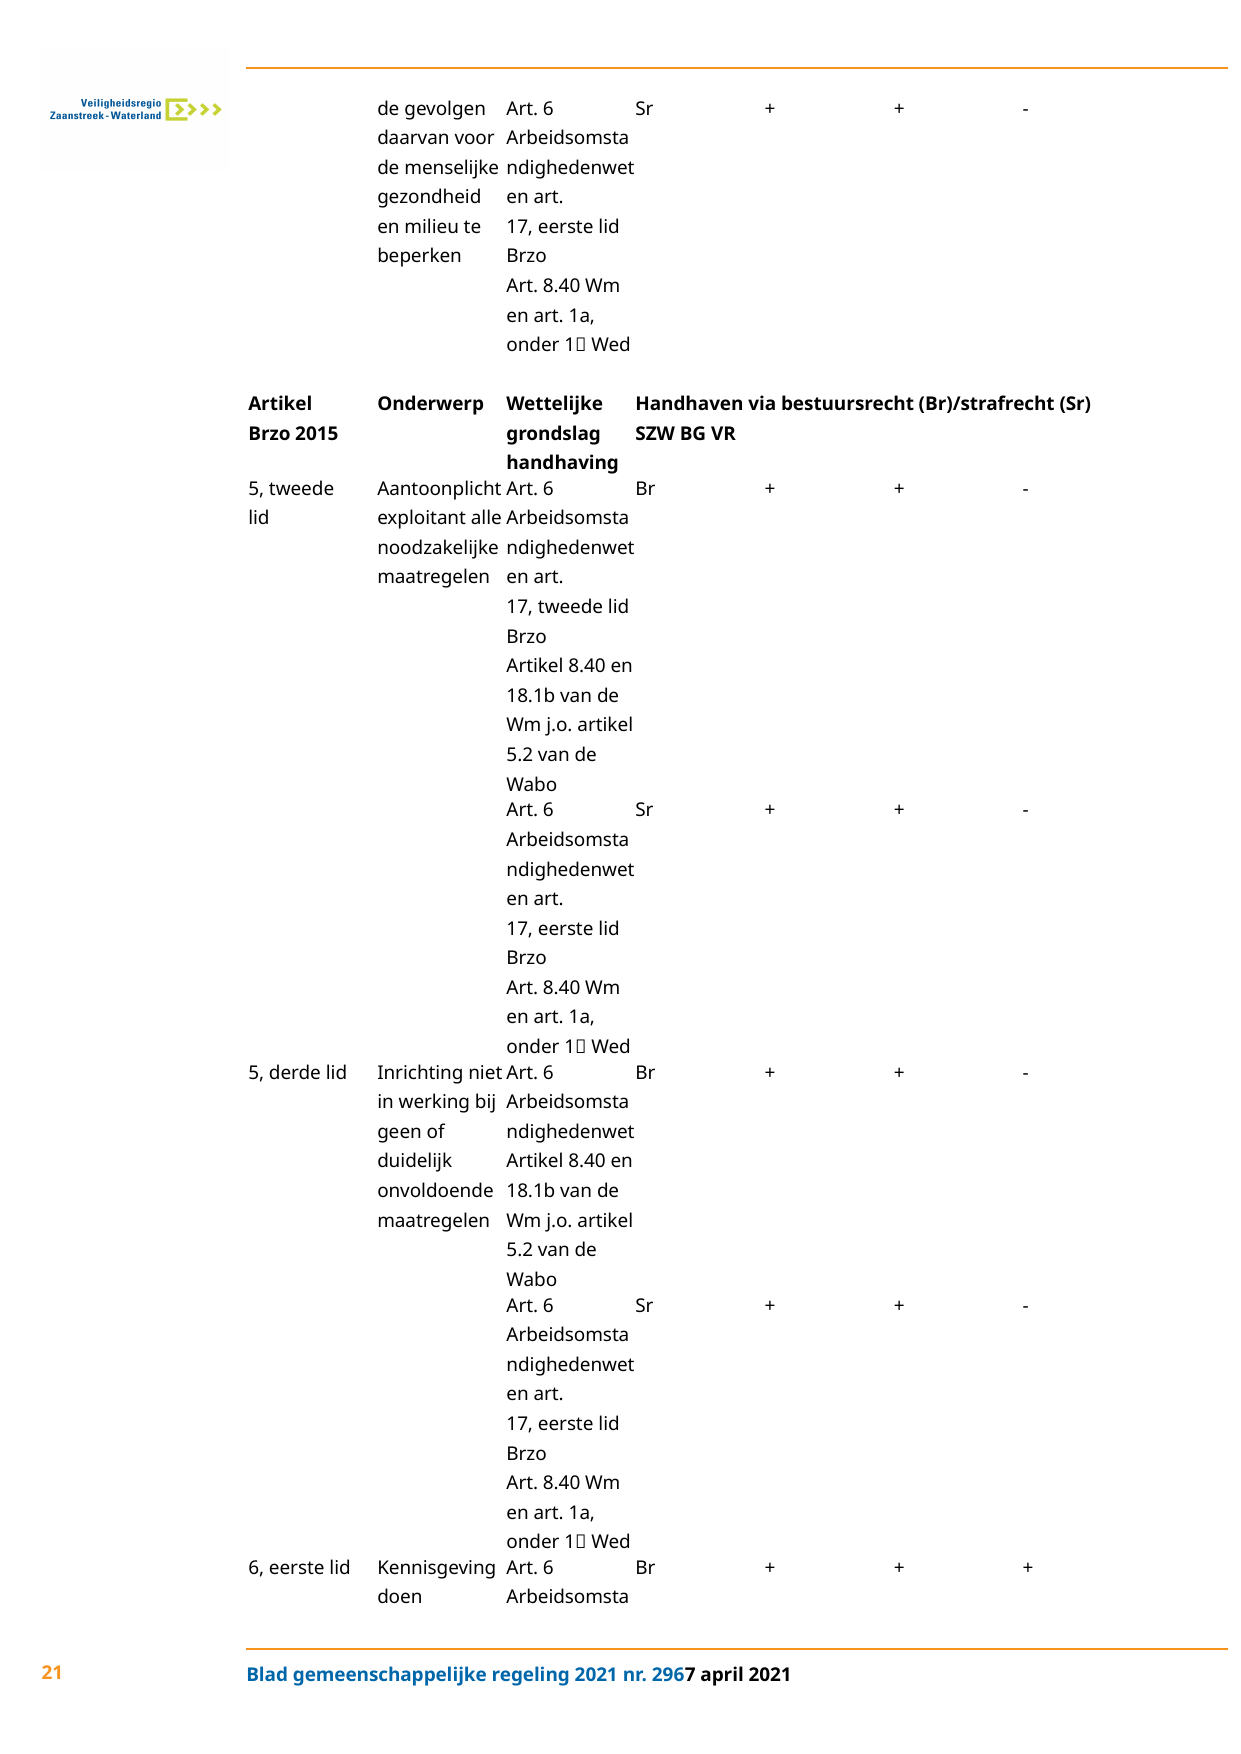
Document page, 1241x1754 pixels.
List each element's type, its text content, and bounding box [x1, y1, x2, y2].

table_cell Art. 6 Arbeidsomstandighedenwet en art. 17, tweede lid Brzo Artikel 8.40 en 18.1b van de Wm j.o. artikel 5.2 van de Wabo [506, 475, 635, 797]
table_cell Art. 6 Arbeidsomsta [506, 1554, 635, 1609]
table_cell 5, derde lid [248, 1059, 377, 1554]
table_cell [248, 95, 377, 357]
table_cell Sr [635, 797, 764, 1059]
table_cell - [1023, 797, 1152, 1059]
table_cell Art. 6 Arbeidsomstandighedenwet Artikel 8.40 en 18.1b van de Wm j.o. artikel 5.2 van de Wabo [506, 1059, 635, 1292]
table_cell - [1023, 1059, 1152, 1292]
table_cell + [894, 95, 1022, 357]
table_cell + [1023, 1554, 1152, 1609]
table_cell - [1023, 95, 1152, 357]
table_cell + [764, 1059, 893, 1292]
table_cell + [764, 1292, 893, 1554]
table_cell + [764, 1554, 893, 1609]
table_cell Art. 6 Arbeidsomstandighedenwet en art. 17, eerste lid Brzo Art. 8.40 Wm en art. 1a, onder 1 Wed [506, 1292, 635, 1554]
table_header Wettelijke grondslag handhaving [506, 390, 635, 475]
table_cell de gevolgen daarvan voor de menselijke gezondheid en milieu te beperken [377, 95, 506, 357]
table_header Artikel Brzo 2015 [248, 390, 377, 475]
table_cell Br [635, 1554, 764, 1609]
table_cell + [894, 797, 1022, 1059]
table_cell Aantoonplicht exploitant alle noodzakelijke maatregelen [377, 475, 506, 1059]
table_header Onderwerp [377, 390, 506, 475]
table_cell 5, tweede lid [248, 475, 377, 1059]
table_cell Art. 6 Arbeidsomstandighedenwet en art. 17, eerste lid Brzo Art. 8.40 Wm en art. 1a, onder 1 Wed [506, 797, 635, 1059]
table_cell - [1023, 475, 1152, 797]
table_cell Br [635, 1059, 764, 1292]
picture [41, 47, 231, 172]
table_cell - [1023, 1292, 1152, 1554]
table_cell 6, eerste lid [248, 1554, 377, 1609]
table_cell Inrichting niet in werking bij geen of duidelijk onvoldoende maatregelen [377, 1059, 506, 1554]
table_cell Sr [635, 1292, 764, 1554]
table_cell Sr [635, 95, 764, 357]
table_cell Br [635, 475, 764, 797]
table_cell + [894, 1059, 1022, 1292]
table_cell Art. 6 Arbeidsomstandighedenwet en art. 17, eerste lid Brzo Art. 8.40 Wm en art. 1a, onder 1 Wed [506, 95, 635, 357]
table_cell + [764, 475, 893, 797]
table_cell + [764, 797, 893, 1059]
table_cell + [894, 475, 1022, 797]
table_cell + [894, 1554, 1022, 1609]
table_cell + [764, 95, 893, 357]
table_cell Kennisgeving doen [377, 1554, 506, 1609]
table_cell + [894, 1292, 1022, 1554]
table_header Handhaven via bestuursrecht (Br)/strafrecht (Sr) SZW BG VR [635, 390, 1152, 475]
